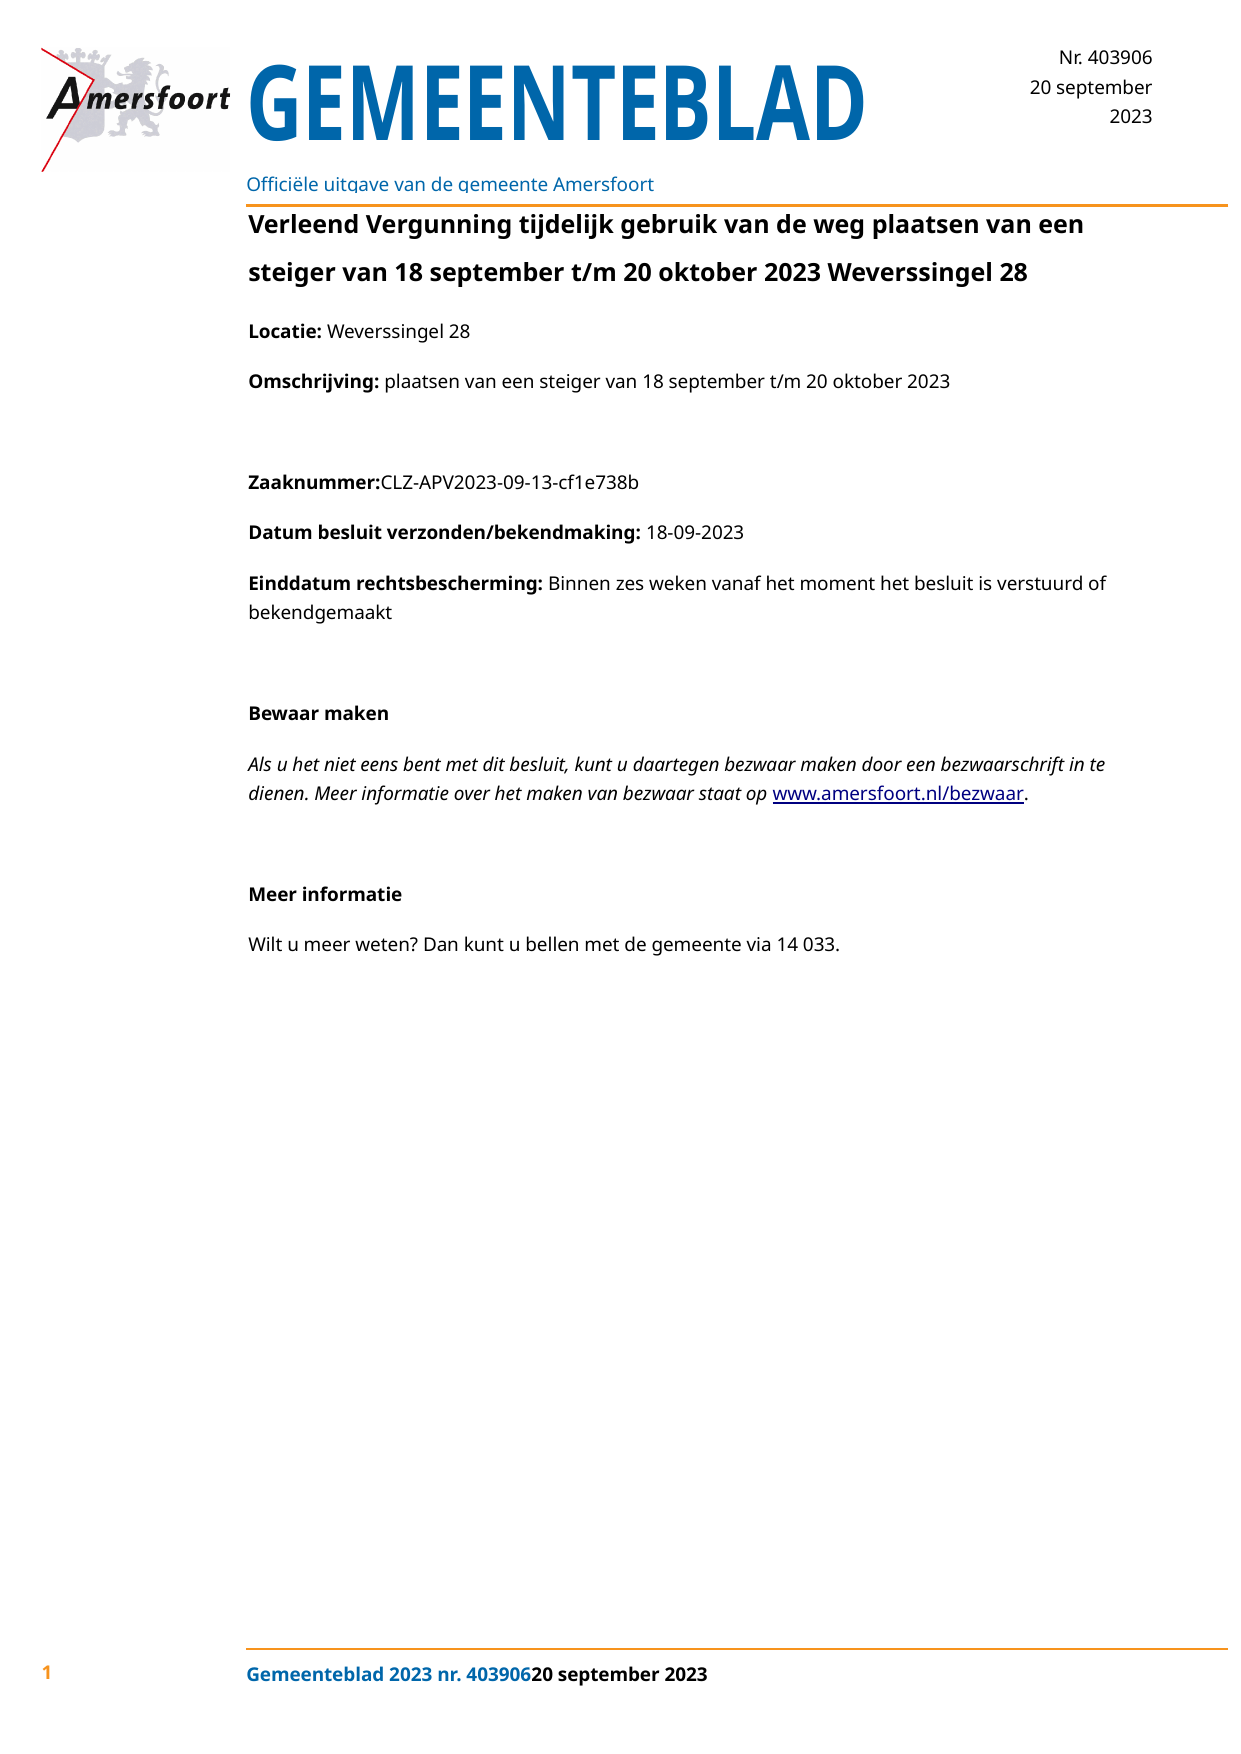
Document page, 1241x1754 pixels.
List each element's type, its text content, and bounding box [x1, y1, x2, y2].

text Wilt u meer weten? Dan kunt u bellen met de gemeente via 14 033. [248, 932, 1152, 957]
text Omschrijving: plaatsen van een steiger van 18 september t/m 20 oktober 2023 [248, 368, 1152, 394]
text Meer informatie [248, 881, 1152, 907]
text Als u het niet eens bent met dit besluit, kunt u daartegen bezwaar maken door een bezwaarschrift in te dienen. Meer informatie over het maken van bezwaar staat op www.amersfoort.nl/bezwaar. [248, 751, 1152, 806]
text Locatie: Weverssingel 28 [248, 318, 1152, 344]
text Datum besluit verzonden/bekendmaking: 18-09-2023 [248, 519, 1152, 545]
picture [41, 47, 231, 172]
text Einddatum rechtsbescherming: Binnen zes weken vanaf het moment het besluit is verstuurd of bekendgemaakt [248, 570, 1152, 625]
text Zaaknummer:CLZ-APV2023-09-13-cf1e738b [248, 469, 1152, 495]
text Bewaar maken [248, 700, 1152, 726]
text Verleend Vergunning tijdelijk gebruik van de weg plaatsen van een steiger van 18 september t/m 20 oktober 2023 Weverssingel 28 [248, 207, 1152, 288]
